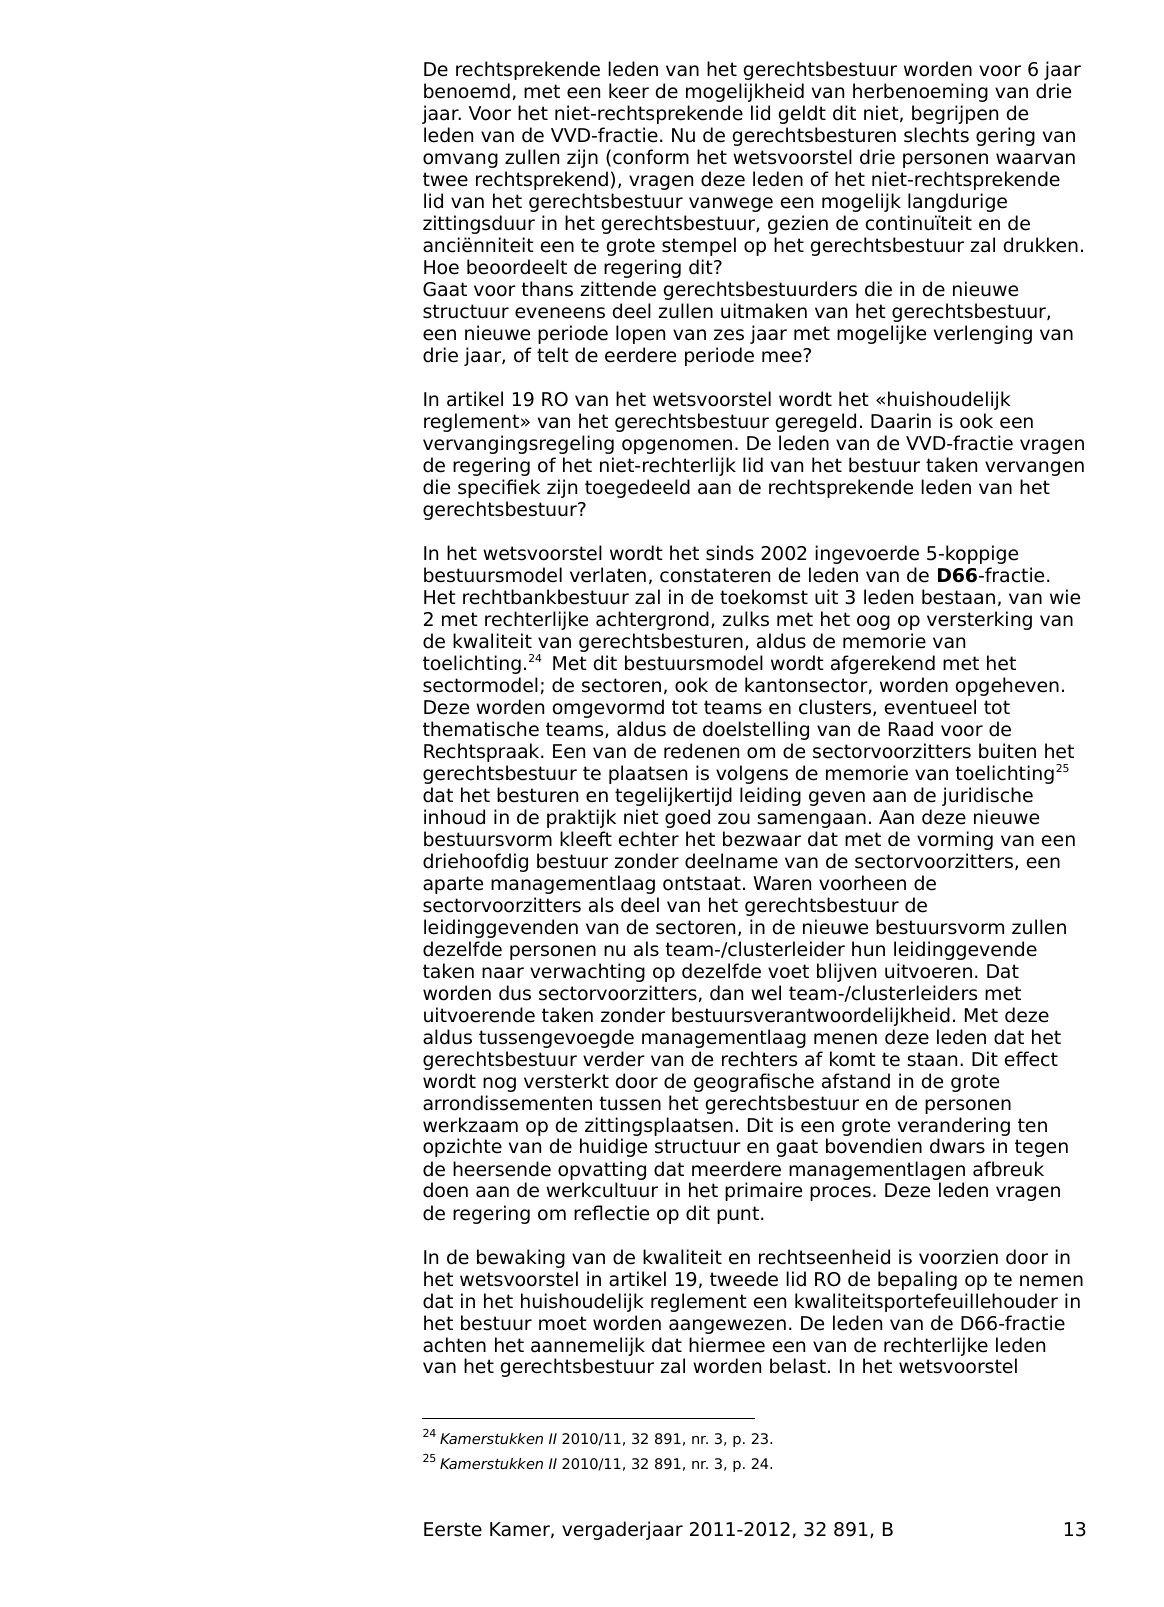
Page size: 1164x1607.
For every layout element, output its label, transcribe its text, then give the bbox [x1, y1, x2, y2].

text De rechtsprekende leden van het gerechtsbestuur worden voor 6 jaar benoemd, met een keer de mogelijkheid van herbenoeming van drie jaar. Voor het niet-rechtsprekende lid geldt dit niet, begrijpen de leden van de VVD-fractie. Nu de gerechtsbesturen slechts gering van omvang zullen zijn (conform het wetsvoorstel drie personen waarvan twee rechtsprekend), vragen deze leden of het niet-rechtsprekende lid van het gerechtsbestuur vanwege een mogelijk langdurige zittingsduur in het gerechtsbestuur, gezien de continuïteit en de anciënniteit een te grote stempel op het gerechtsbestuur zal drukken. Hoe beoordeelt de regering dit? [422, 59, 1087, 279]
text Gaat voor thans zittende gerechtsbestuurders die in de nieuwe structuur eveneens deel zullen uitmaken van het gerechtsbestuur, een nieuwe periode lopen van zes jaar met mogelijke verlenging van drie jaar, of telt de eerdere periode mee? [422, 279, 1087, 367]
text Kamerstukken II 2010/11, 32 891, nr. 3, p. 24. [422, 1452, 1087, 1474]
text Kamerstukken II 2010/11, 32 891, nr. 3, p. 23. [422, 1427, 1087, 1449]
text In artikel 19 RO van het wetsvoorstel wordt het «huishoudelijk reglement» van het gerechtsbestuur geregeld. Daarin is ook een vervangingsregeling opgenomen. De leden van de VVD-fractie vragen de regering of het niet-rechterlijk lid van het bestuur taken vervangen die specifiek zijn toegedeeld aan de rechtsprekende leden van het gerechtsbestuur? [422, 389, 1087, 521]
text In het wetsvoorstel wordt het sinds 2002 ingevoerde 5-koppige bestuursmodel verlaten, constateren de leden van de D66-fractie. Het rechtbankbestuur zal in de toekomst uit 3 leden bestaan, van wie 2 met rechterlijke achtergrond, zulks met het oog op versterking van de kwaliteit van gerechtsbesturen, aldus de memorie van toelichting. Met dit bestuursmodel wordt afgerekend met het sectormodel; de sectoren, ook de kantonsector, worden opgeheven. Deze worden omgevormd tot teams en clusters, eventueel tot thematische teams, aldus de doelstelling van de Raad voor de Rechtspraak. Een van de redenen om de sectorvoorzitters buiten het gerechtsbestuur te plaatsen is volgens de memorie van toelichting dat het besturen en tegelijkertijd leiding geven aan de juridische inhoud in de praktijk niet goed zou samengaan. Aan deze nieuwe bestuursvorm kleeft echter het bezwaar dat met de vorming van een driehoofdig bestuur zonder deelname van de sectorvoorzitters, een aparte managementlaag ontstaat. Waren voorheen de sectorvoorzitters als deel van het gerechtsbestuur de leidinggevenden van de sectoren, in de nieuwe bestuursvorm zullen dezelfde personen nu als team-/clusterleider hun leidinggevende taken naar verwachting op dezelfde voet blijven uitvoeren. Dat worden dus sectorvoorzitters, dan wel team-/clusterleiders met uitvoerende taken zonder bestuursverantwoordelijkheid. Met deze aldus tussengevoegde managementlaag menen deze leden dat het gerechtsbestuur verder van de rechters af komt te staan. Dit effect wordt nog versterkt door de geografische afstand in de grote arrondissementen tussen het gerechtsbestuur en de personen werkzaam op de zittingsplaatsen. Dit is een grote verandering ten opzichte van de huidige structuur en gaat bovendien dwars in tegen de heersende opvatting dat meerdere managementlagen afbreuk doen aan de werkcultuur in het primaire proces. Deze leden vragen de regering om reflectie op dit punt. [422, 543, 1087, 1224]
text In de bewaking van de kwaliteit en rechtseenheid is voorzien door in het wetsvoorstel in artikel 19, tweede lid RO de bepaling op te nemen dat in het huishoudelijk reglement een kwaliteitsportefeuillehouder in het bestuur moet worden aangewezen. De leden van de D66-fractie achten het aannemelijk dat hiermee een van de rechterlijke leden van het gerechtsbestuur zal worden belast. In het wetsvoorstel [422, 1247, 1087, 1378]
